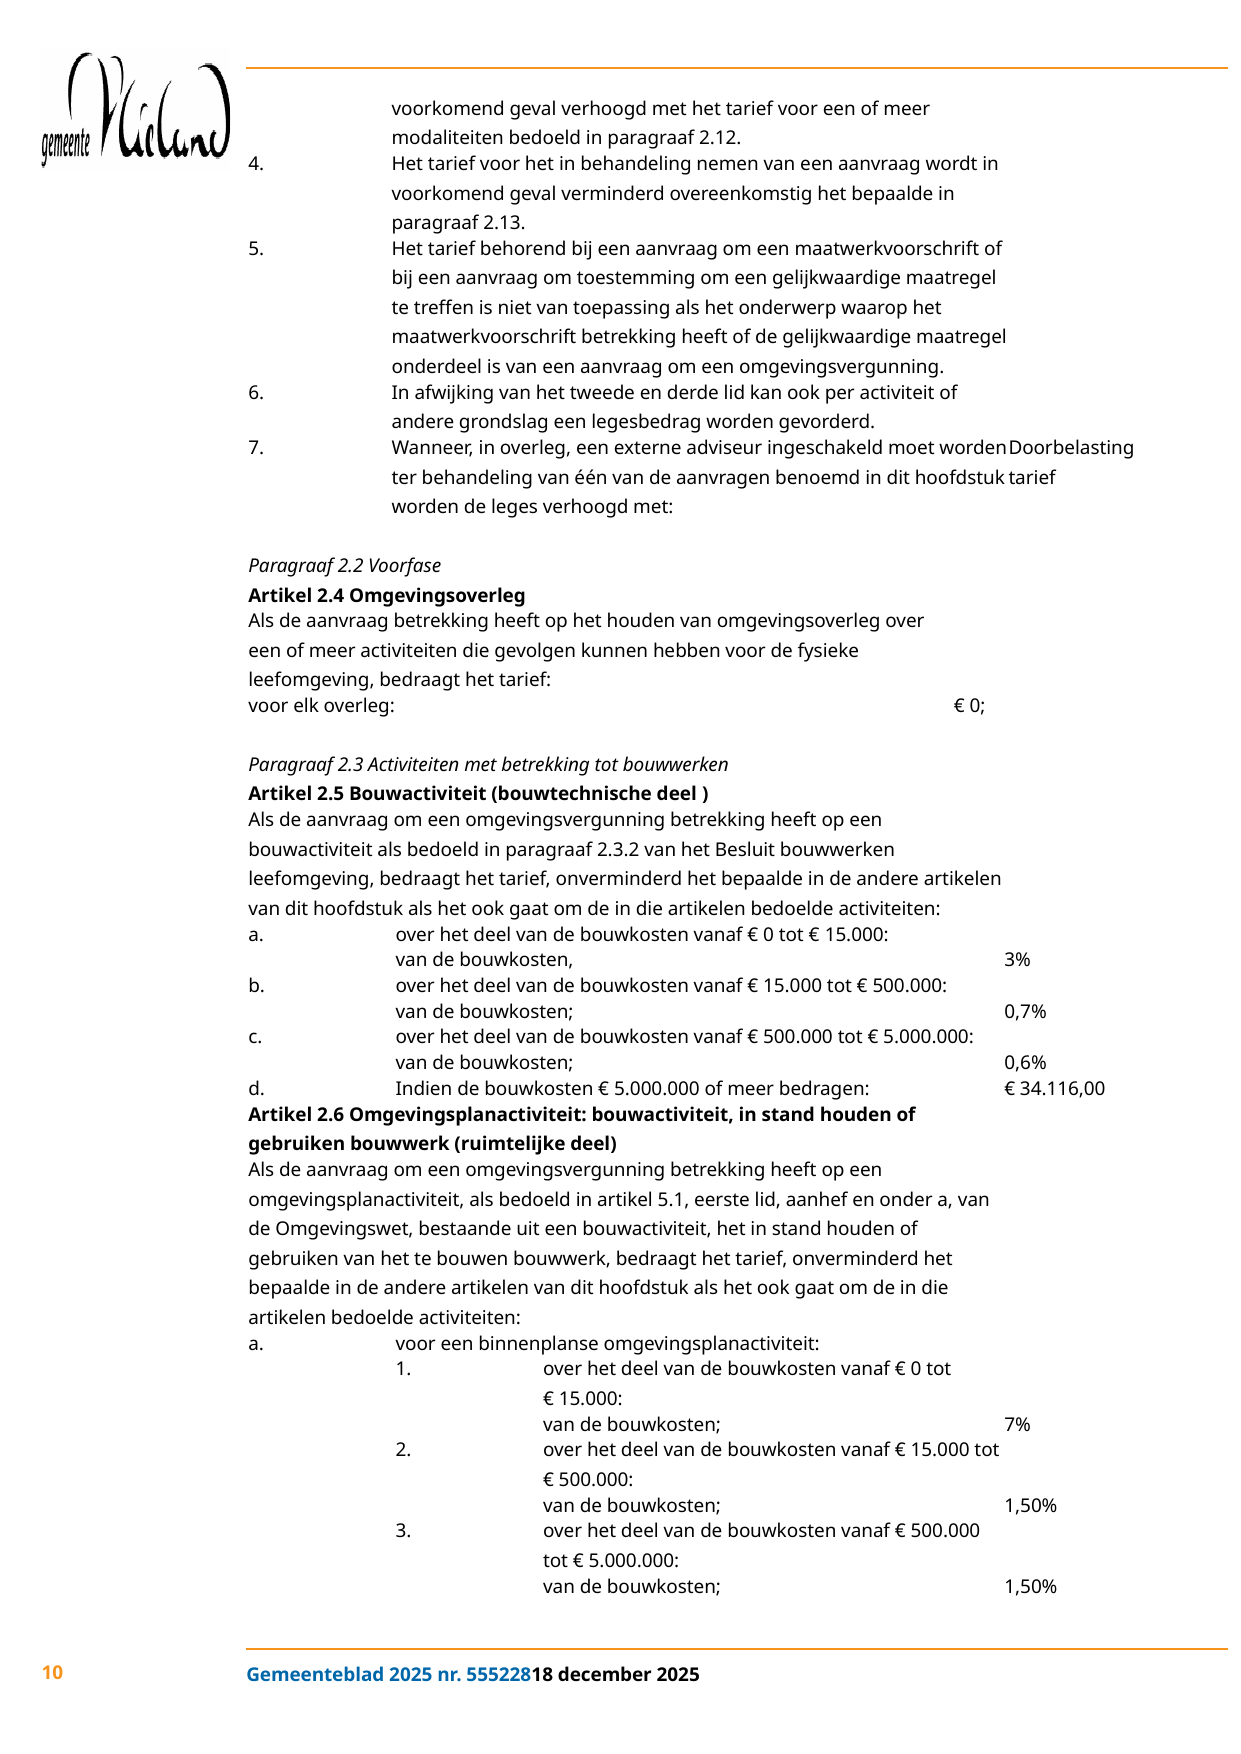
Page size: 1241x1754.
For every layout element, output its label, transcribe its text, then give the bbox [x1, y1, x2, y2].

table_cell [1004, 1024, 1152, 1049]
table_cell Als de aanvraag betrekking heeft op het houden van omgevingsoverleg over een of meer activiteiten die gevolgen kunnen hebben voor de fysieke leefomgeving, bedraagt het tarief: [248, 608, 954, 692]
table_cell over het deel van de bouwkosten vanaf € 0 tot € 15.000: [543, 1356, 1004, 1411]
table_cell van de bouwkosten; [543, 1573, 1004, 1599]
table_cell € 34.116,00 [1004, 1075, 1152, 1101]
table_cell 7% [1004, 1411, 1152, 1437]
table_cell [1004, 1356, 1152, 1411]
table_cell van de bouwkosten; [395, 998, 1004, 1024]
table_cell [395, 1573, 543, 1599]
table_cell 1. [395, 1356, 543, 1411]
table_cell [248, 1356, 395, 1411]
table_header [1004, 781, 1152, 806]
table_cell [1008, 235, 1152, 379]
table_cell [1004, 1330, 1152, 1356]
table_cell [1008, 379, 1152, 434]
table_cell [1004, 1101, 1152, 1156]
table_cell over het deel van de bouwkosten vanaf € 500.000 tot € 5.000.000: [543, 1518, 1004, 1573]
table_cell [1008, 95, 1152, 150]
table_cell [1008, 150, 1152, 235]
table_cell [248, 947, 395, 972]
table_cell b. [248, 972, 395, 998]
table_cell [248, 1573, 395, 1599]
table_cell 3% [1004, 947, 1152, 972]
table_cell over het deel van de bouwkosten vanaf € 15.000 tot € 500.000: [395, 972, 1004, 998]
table_cell [248, 1492, 395, 1518]
table_cell over het deel van de bouwkosten vanaf € 0 tot € 15.000: [395, 921, 1004, 947]
table_cell [395, 1492, 543, 1518]
table_cell 2. [395, 1437, 543, 1492]
text Paragraaf 2.3 Activiteiten met betrekking tot bouwwerken [248, 751, 1152, 777]
table_cell [248, 1050, 395, 1075]
table_cell van de bouwkosten, [395, 947, 1004, 972]
table_cell [248, 1518, 395, 1573]
table_cell 1,50% [1004, 1492, 1152, 1518]
table_cell a. [248, 1330, 395, 1356]
table_cell Als de aanvraag om een omgevingsvergunning betrekking heeft op een omgevingsplanactiviteit, als bedoeld in artikel 5.1, eerste lid, aanhef en onder a, van de Omgevingswet, bestaande uit een bouwactiviteit, het in stand houden of gebruiken van het te bouwen bouwwerk, bedraagt het tarief, onverminderd het bepaalde in de andere artikelen van dit hoofdstuk als het ook gaat om de in die artikelen bedoelde activiteiten: [248, 1156, 1004, 1330]
table_header Artikel 2.5 Bouwactiviteit (bouwtechnische deel ) [248, 781, 1004, 806]
table_cell [1004, 972, 1152, 998]
table_cell In afwijking van het tweede en derde lid kan ook per activiteit of andere grondslag een legesbedrag worden gevorderd. [391, 379, 1008, 434]
table_cell 5. [248, 235, 391, 379]
text Paragraaf 2.2 Voorfase [248, 552, 1152, 578]
table_cell over het deel van de bouwkosten vanaf € 500.000 tot € 5.000.000: [395, 1024, 1004, 1049]
table_cell c. [248, 1024, 395, 1049]
table_cell 4. [248, 150, 391, 235]
picture [41, 47, 231, 172]
table_cell Het tarief behorend bij een aanvraag om een maatwerkvoorschrift of bij een aanvraag om toestemming om een gelijkwaardige maatregel te treffen is niet van toepassing als het onderwerp waarop het maatwerkvoorschrift betrekking heeft of de gelijkwaardige maatregel onderdeel is van een aanvraag om een omgevingsvergunning. [391, 235, 1008, 379]
table_cell Wanneer, in overleg, een externe adviseur ingeschakeld moet worden ter behandeling van één van de aanvragen benoemd in dit hoofdstuk worden de leges verhoogd met: [391, 434, 1008, 519]
table_cell d. [248, 1075, 395, 1101]
table_cell 1,50% [1004, 1573, 1152, 1599]
table_cell Indien de bouwkosten € 5.000.000 of meer bedragen: [395, 1075, 1004, 1101]
table_cell [395, 1411, 543, 1437]
table_cell over het deel van de bouwkosten vanaf € 15.000 tot € 500.000: [543, 1437, 1004, 1492]
table_cell [1004, 1437, 1152, 1492]
table_cell [248, 95, 391, 150]
table_cell 0,6% [1004, 1050, 1152, 1075]
table_cell [248, 1437, 395, 1492]
table_cell [248, 998, 395, 1024]
table_cell 3. [395, 1518, 543, 1573]
table_cell voor elk overleg: [248, 693, 954, 718]
table_cell [1004, 1156, 1152, 1330]
table_cell van de bouwkosten; [543, 1411, 1004, 1437]
table_cell van de bouwkosten; [395, 1050, 1004, 1075]
table_cell Doorbelasting tarief [1008, 434, 1152, 519]
table_cell 6. [248, 379, 391, 434]
table_cell Als de aanvraag om een omgevingsvergunning betrekking heeft op een bouwactiviteit als bedoeld in paragraaf 2.3.2 van het Besluit bouwwerken leefomgeving, bedraagt het tarief, onverminderd het bepaalde in de andere artikelen van dit hoofdstuk als het ook gaat om de in die artikelen bedoelde activiteiten: [248, 806, 1004, 921]
table_cell voorkomend geval verhoogd met het tarief voor een of meer modaliteiten bedoeld in paragraaf 2.12. [391, 95, 1008, 150]
table_header Artikel 2.4 Omgevingsoverleg [248, 582, 954, 607]
table_cell [1004, 921, 1152, 947]
table_cell [1004, 1518, 1152, 1573]
table_header [954, 582, 1152, 607]
table_cell 0,7% [1004, 998, 1152, 1024]
table_cell van de bouwkosten; [543, 1492, 1004, 1518]
table_cell [954, 608, 1152, 692]
table_cell 7. [248, 434, 391, 519]
table_cell a. [248, 921, 395, 947]
table_cell voor een binnenplanse omgevingsplanactiviteit: [395, 1330, 1004, 1356]
table_cell Artikel 2.6 Omgevingsplanactiviteit: bouwactiviteit, in stand houden of gebruiken bouwwerk (ruimtelijke deel) [248, 1101, 1004, 1156]
table_cell [1004, 806, 1152, 921]
table_cell [248, 1411, 395, 1437]
table_cell Het tarief voor het in behandeling nemen van een aanvraag wordt in voorkomend geval verminderd overeenkomstig het bepaalde in paragraaf 2.13. [391, 150, 1008, 235]
table_cell € 0; [954, 693, 1152, 718]
